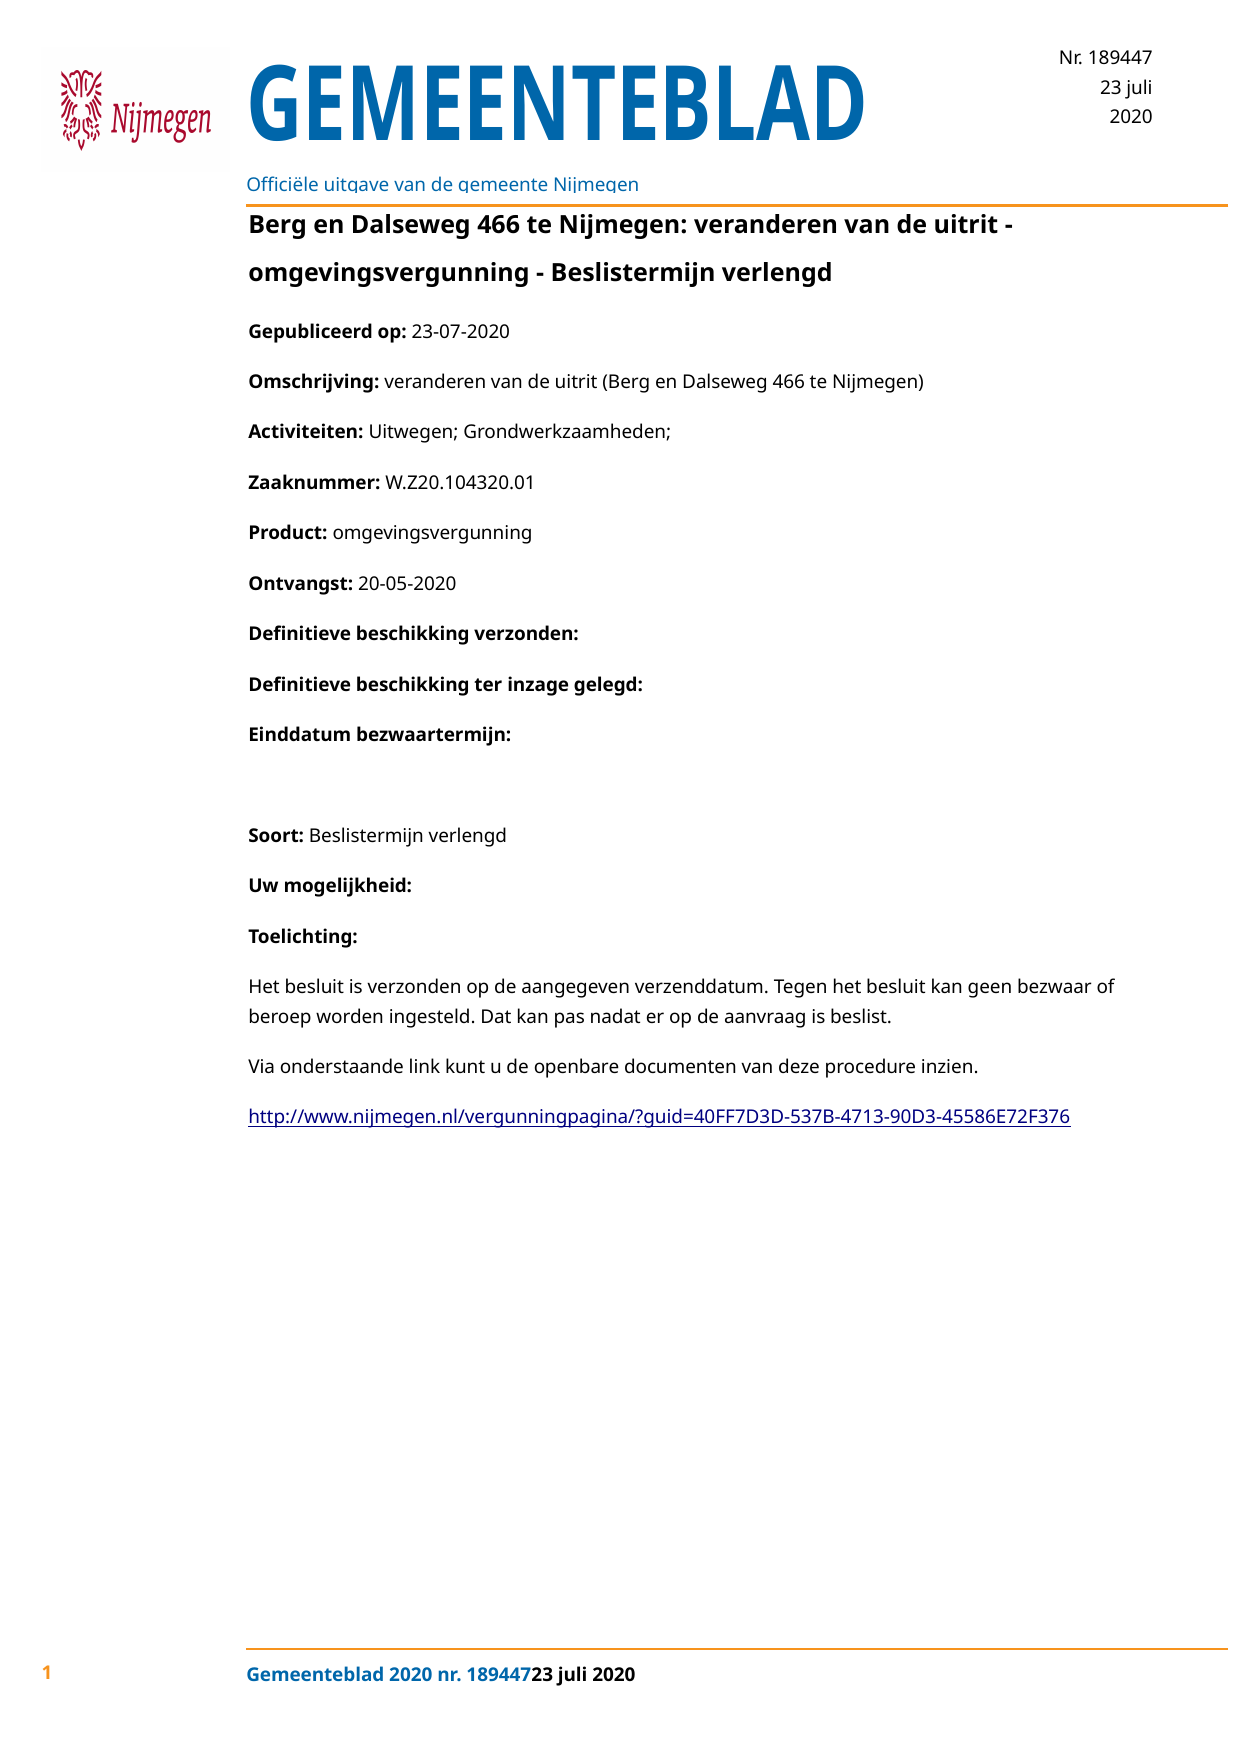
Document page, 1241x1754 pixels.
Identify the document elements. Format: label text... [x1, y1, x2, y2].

text http://www.nijmegen.nl/vergunningpagina/?guid=40FF7D3D-537B-4713-90D3-45586E72F376 [248, 1104, 1152, 1129]
text Definitieve beschikking verzonden: [248, 620, 1152, 646]
text Ontvangst: 20-05-2020 [248, 570, 1152, 596]
text Uw mogelijkheid: [248, 872, 1152, 898]
text Einddatum bezwaartermijn: [248, 721, 1152, 747]
text Soort: Beslistermijn verlengd [248, 822, 1152, 848]
text Berg en Dalseweg 466 te Nijmegen: veranderen van de uitrit - omgevingsvergunning - Beslistermijn verlengd [248, 207, 1152, 288]
text Activiteiten: Uitwegen; Grondwerkzaamheden; [248, 419, 1152, 444]
text Gepubliceerd op: 23-07-2020 [248, 318, 1152, 344]
text Het besluit is verzonden op de aangegeven verzenddatum. Tegen het besluit kan geen bezwaar of beroep worden ingesteld. Dat kan pas nadat er op de aanvraag is beslist. [248, 973, 1152, 1029]
text Definitieve beschikking ter inzage gelegd: [248, 671, 1152, 697]
text Toelichting: [248, 923, 1152, 949]
picture [41, 47, 231, 172]
text Zaaknummer: W.Z20.104320.01 [248, 469, 1152, 495]
text Via onderstaande link kunt u de openbare documenten van deze procedure inzien. [248, 1053, 1152, 1079]
text Product: omgevingsvergunning [248, 519, 1152, 545]
text Omschrijving: veranderen van de uitrit (Berg en Dalseweg 466 te Nijmegen) [248, 368, 1152, 394]
